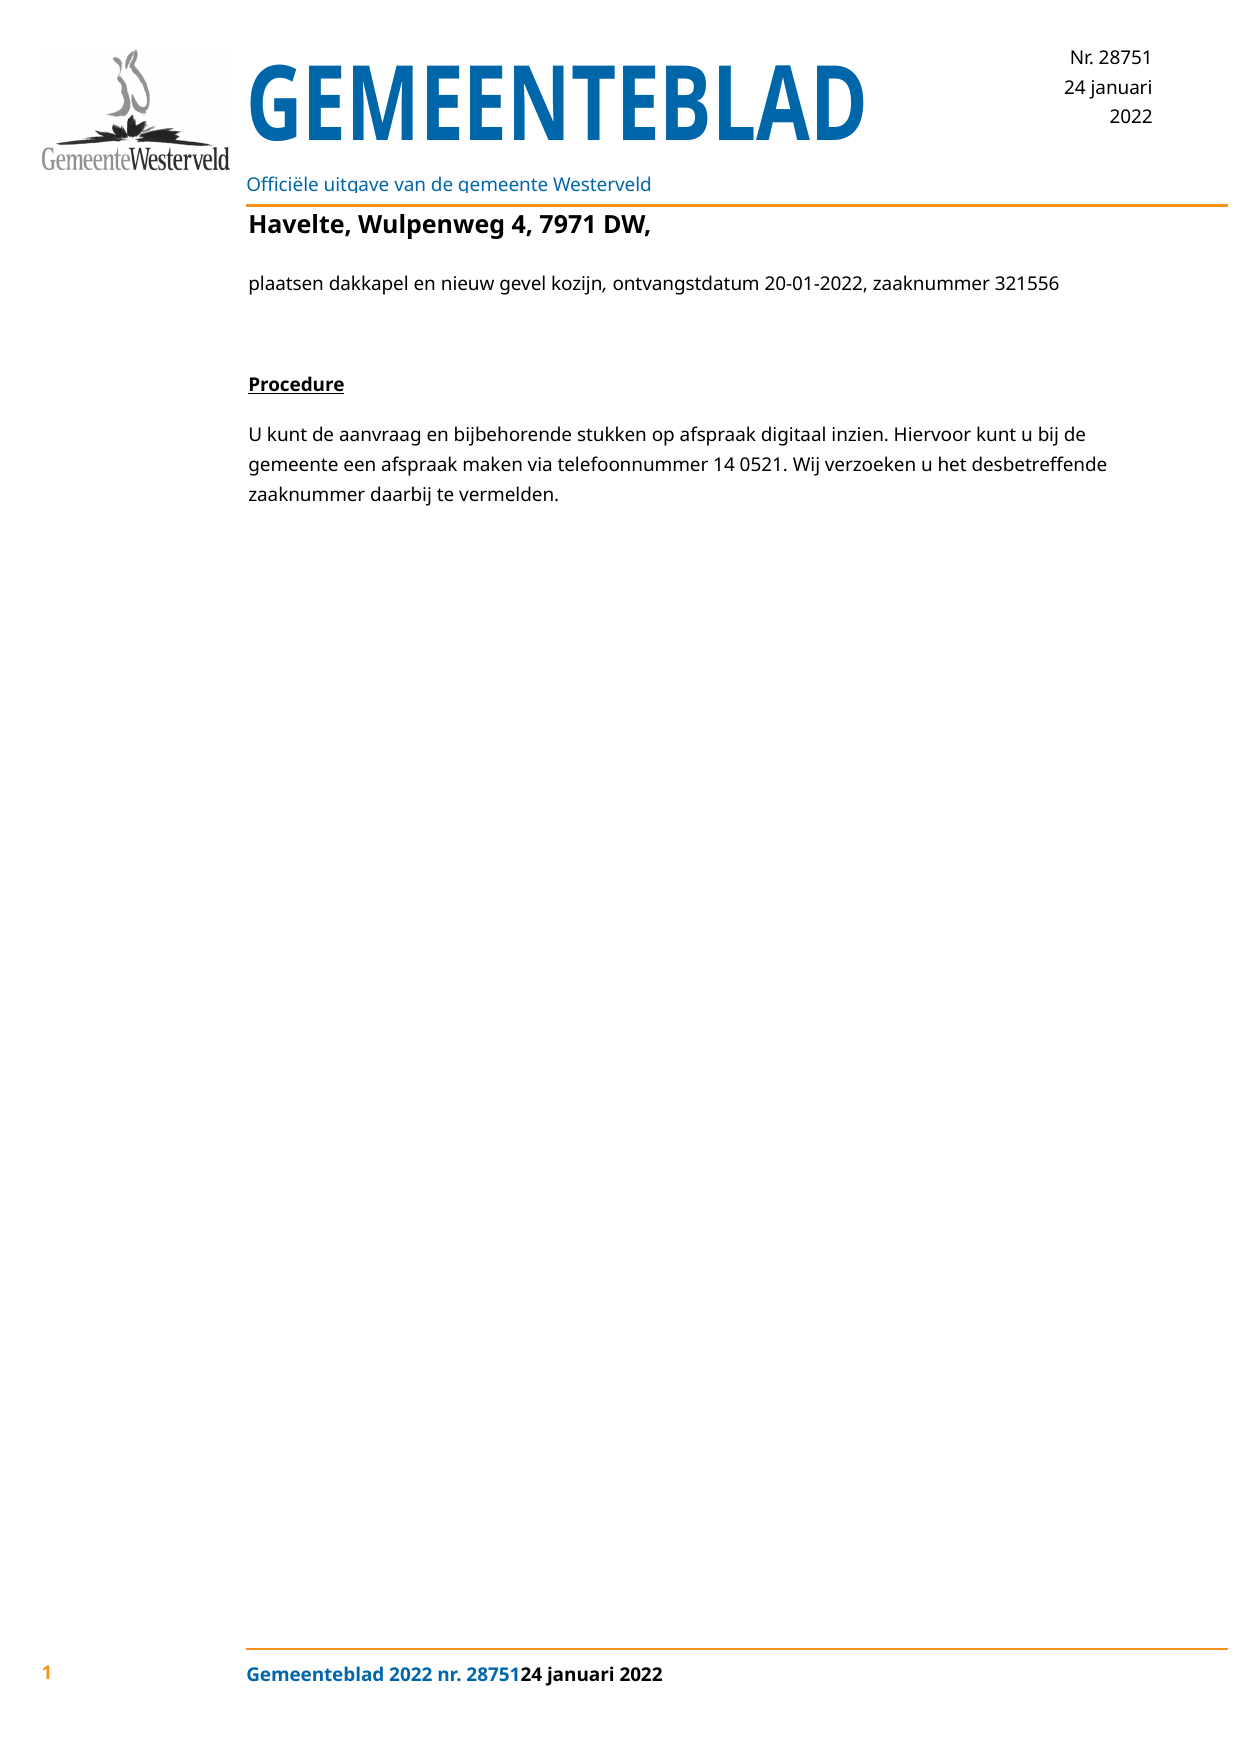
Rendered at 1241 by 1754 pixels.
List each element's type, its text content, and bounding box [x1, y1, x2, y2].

text Procedure [248, 371, 1152, 397]
picture [41, 47, 231, 172]
text Havelte, Wulpenweg 4, 7971 DW, [248, 207, 1152, 241]
text plaatsen dakkapel en nieuw gevel kozijn, ontvangstdatum 20-01-2022, zaaknummer 321556 [248, 270, 1152, 296]
text U kunt de aanvraag en bijbehorende stukken op afspraak digitaal inzien. Hiervoor kunt u bij de gemeente een afspraak maken via telefoonnummer 14 0521. Wij verzoeken u het desbetreffende zaaknummer daarbij te vermelden. [248, 422, 1152, 506]
